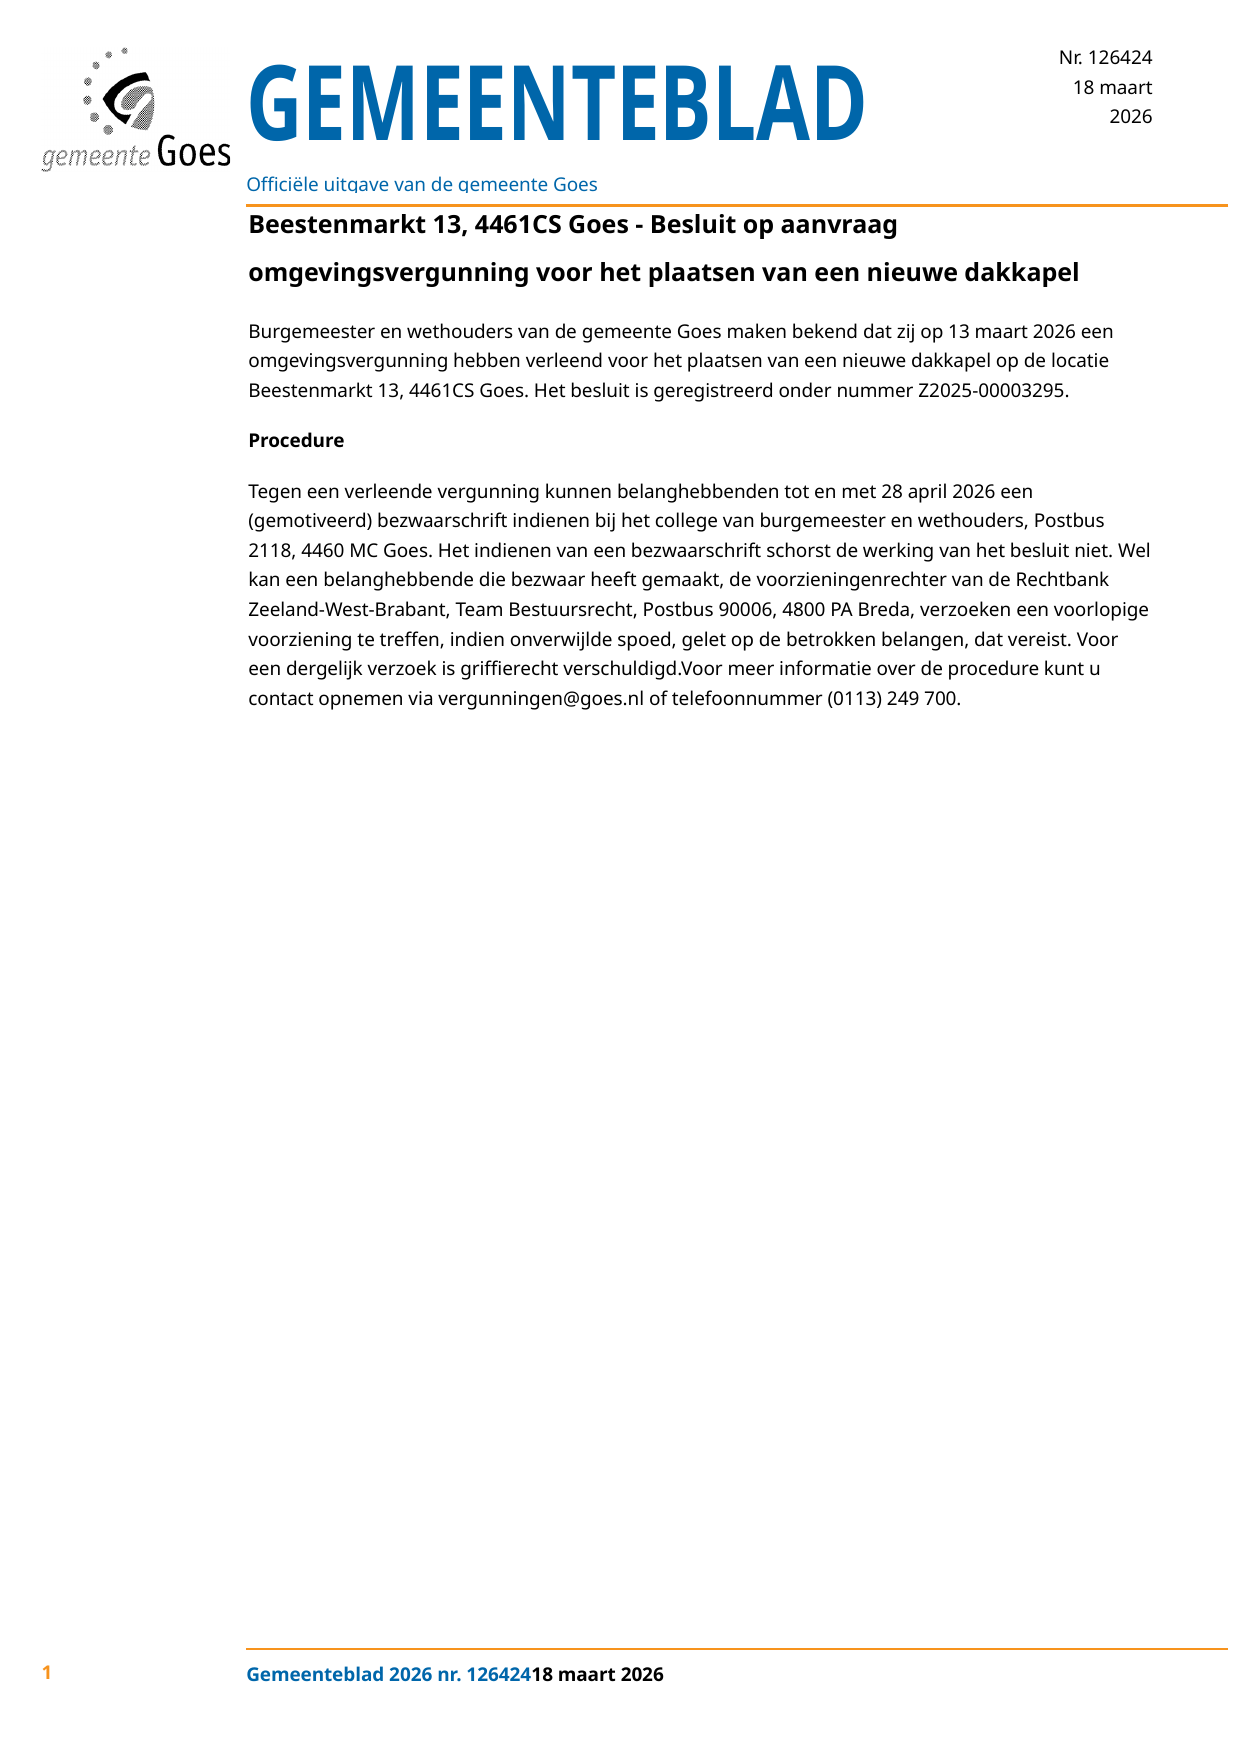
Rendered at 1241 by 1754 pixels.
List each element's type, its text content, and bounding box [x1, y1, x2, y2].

text Burgemeester en wethouders van de gemeente Goes maken bekend dat zij op 13 maart 2026 een omgevingsvergunning hebben verleend voor het plaatsen van een nieuwe dakkapel op de locatie Beestenmarkt 13, 4461CS Goes. Het besluit is geregistreerd onder nummer Z2025-00003295. [248, 318, 1152, 403]
picture [41, 47, 231, 172]
text Procedure [248, 427, 1152, 453]
text Beestenmarkt 13, 4461CS Goes - Besluit op aanvraag omgevingsvergunning voor het plaatsen van een nieuwe dakkapel [248, 207, 1152, 288]
text Tegen een verleende vergunning kunnen belanghebbenden tot en met 28 april 2026 een (gemotiveerd) bezwaarschrift indienen bij het college van burgemeester en wethouders, Postbus 2118, 4460 MC Goes. Het indienen van een bezwaarschrift schorst de werking van het besluit niet. Wel kan een belanghebbende die bezwaar heeft gemaakt, de voorzieningenrechter van de Rechtbank Zeeland-West-Brabant, Team Bestuursrecht, Postbus 90006, 4800 PA Breda, verzoeken een voorlopige voorziening te treffen, indien onverwijlde spoed, gelet op de betrokken belangen, dat vereist. Voor een dergelijk verzoek is griffierecht verschuldigd.Voor meer informatie over de procedure kunt u contact opnemen via vergunningen@goes.nl of telefoonnummer (0113) 249 700. [248, 478, 1152, 711]
